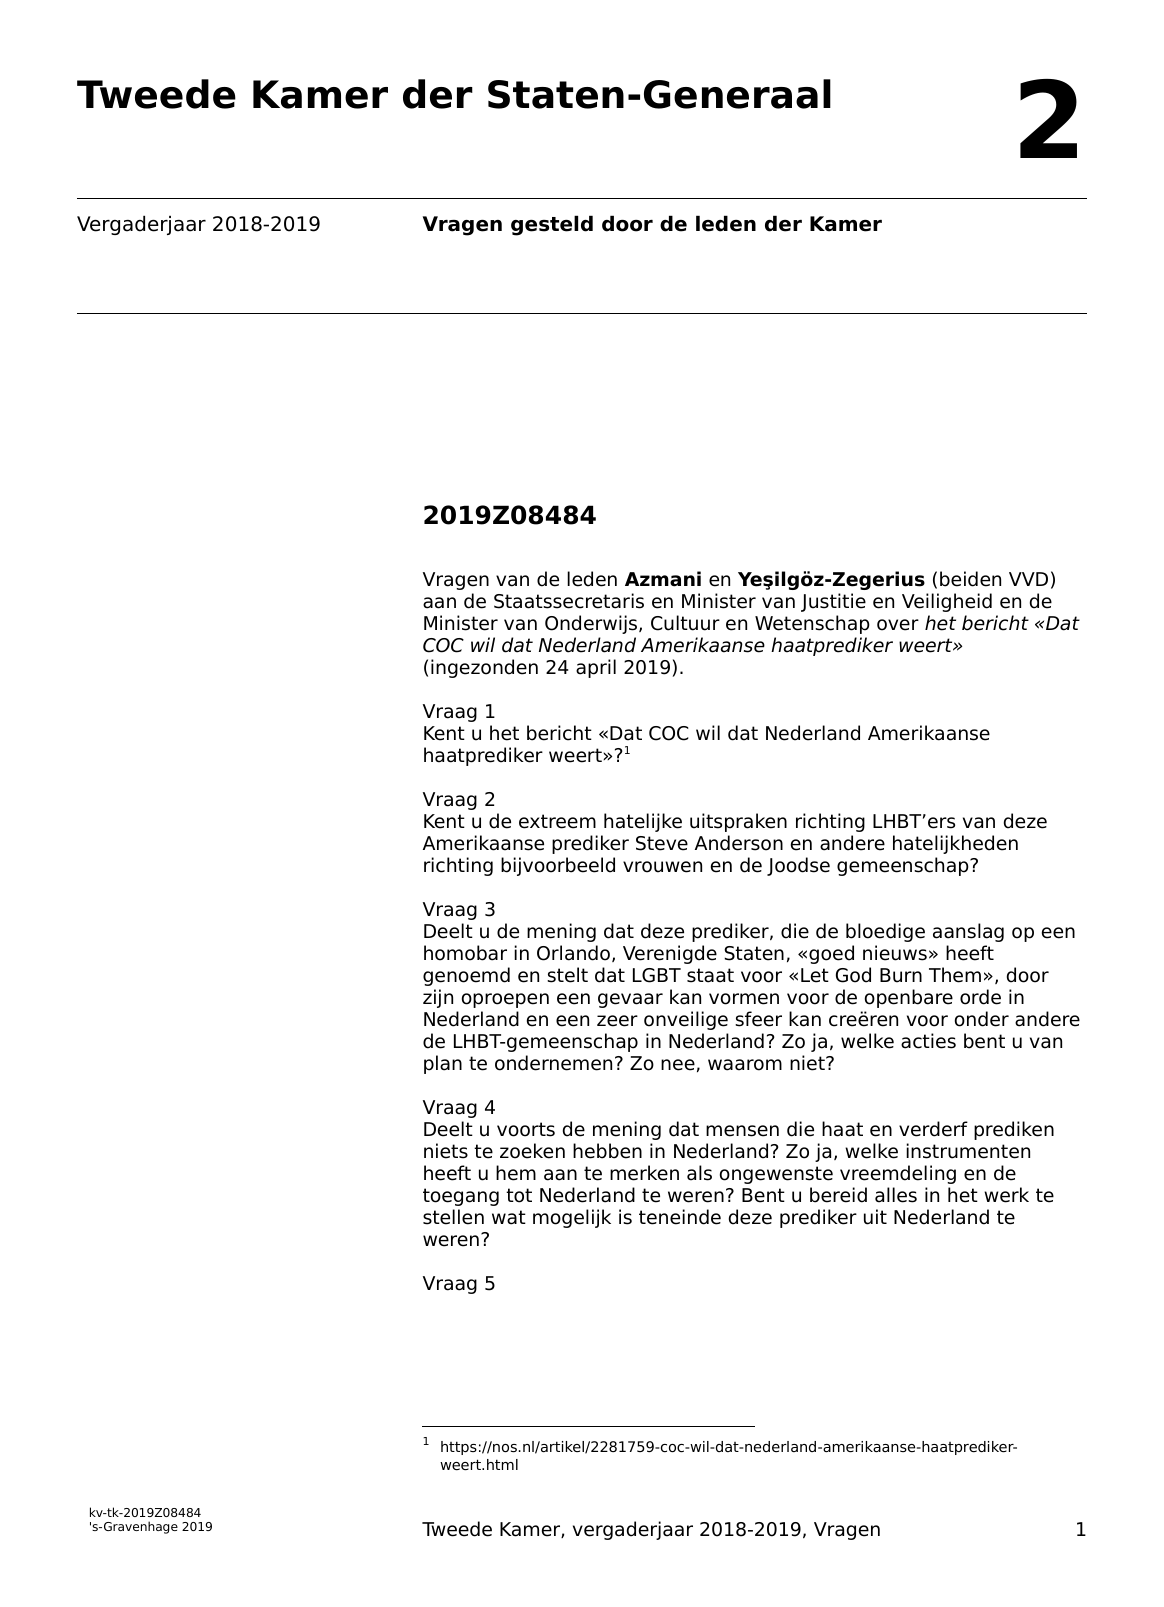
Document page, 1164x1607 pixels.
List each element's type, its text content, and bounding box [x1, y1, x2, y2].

text Kent u het bericht «Dat COC wil dat Nederland Amerikaanse haatprediker weert»? [422, 723, 1087, 767]
table_header Tweede Kamer der Staten-Generaal [77, 59, 886, 198]
text 2019Z08484 [422, 501, 1087, 531]
table_cell Vergaderjaar 2018-2019 [77, 199, 422, 313]
text Vraag 2 [422, 789, 1087, 811]
text Vraag 5 [422, 1273, 1087, 1295]
text Deelt u voorts de mening dat mensen die haat en verderf prediken niets te zoeken hebben in Nederland? Zo ja, welke instrumenten heeft u hem aan te merken als ongewenste vreemdeling en de toegang tot Nederland te weren? Bent u bereid alles in het werk te stellen wat mogelijk is teneinde deze prediker uit Nederland te weren? [422, 1119, 1087, 1251]
text Vragen van de leden Azmani en Yeşilgöz-Zegerius (beiden VVD) aan de Staatssecretaris en Minister van Justitie en Veiligheid en de Minister van Onderwijs, Cultuur en Wetenschap over het bericht «Dat COC wil dat Nederland Amerikaanse haatprediker weert» (ingezonden 24 april 2019). [422, 569, 1087, 679]
text Vraag 4 [422, 1097, 1087, 1119]
table_header 2 [886, 59, 1087, 198]
text https://nos.nl/artikel/2281759-coc-wil-dat-nederland-amerikaanse-haatprediker-weert.html [422, 1435, 1087, 1474]
text kv-tk-2019Z08484 [88, 1506, 323, 1520]
text 's-Gravenhage 2019 [88, 1520, 323, 1534]
table_cell Vragen gesteld door de leden der Kamer [422, 199, 1087, 313]
text Deelt u de mening dat deze prediker, die de bloedige aanslag op een homobar in Orlando, Verenigde Staten, «goed nieuws» heeft genoemd en stelt dat LGBT staat voor «Let God Burn Them», door zijn oproepen een gevaar kan vormen voor de openbare orde in Nederland en een zeer onveilige sfeer kan creëren voor onder andere de LHBT-gemeenschap in Nederland? Zo ja, welke acties bent u van plan te ondernemen? Zo nee, waarom niet? [422, 921, 1087, 1075]
text Kent u de extreem hatelijke uitspraken richting LHBT’ers van deze Amerikaanse prediker Steve Anderson en andere hatelijkheden richting bijvoorbeeld vrouwen en de Joodse gemeenschap? [422, 811, 1087, 877]
text Vraag 3 [422, 899, 1087, 921]
text Vraag 1 [422, 701, 1087, 723]
